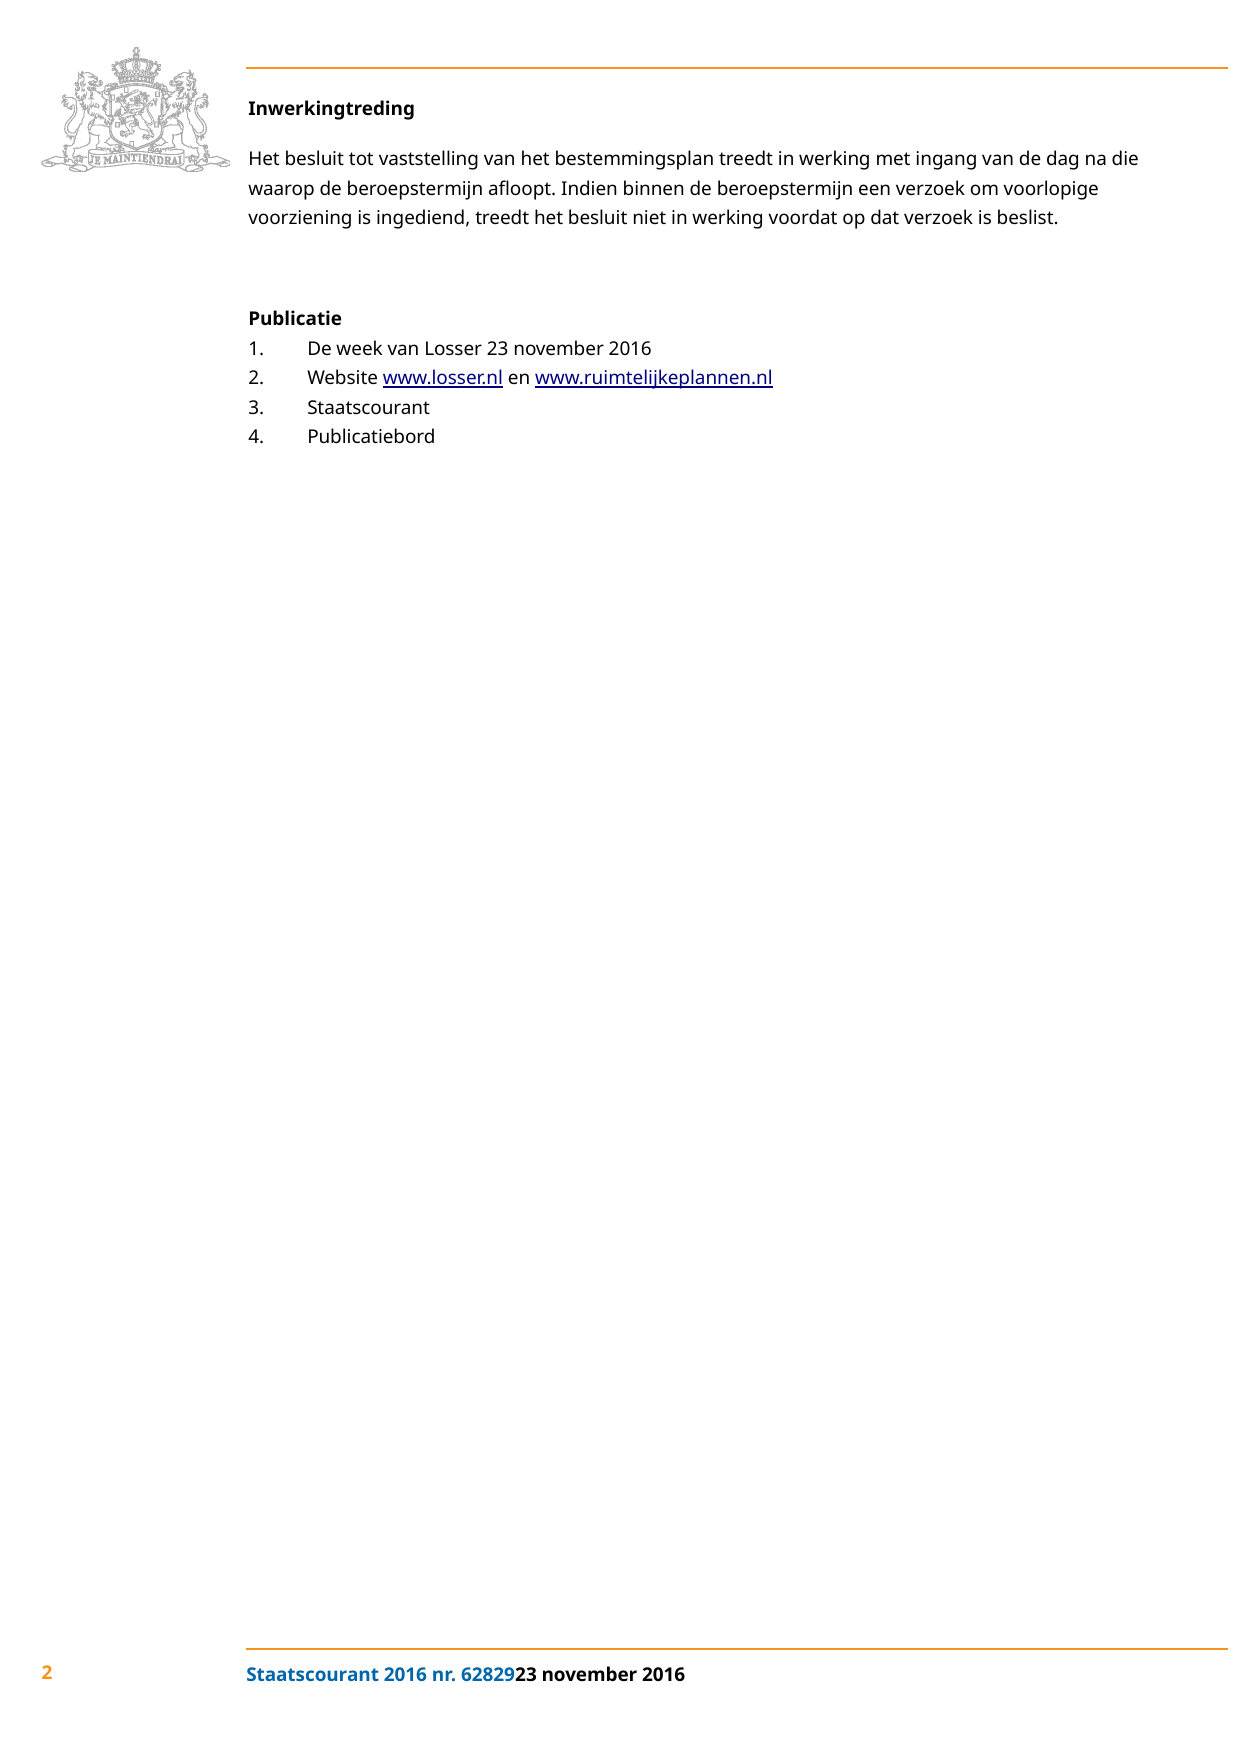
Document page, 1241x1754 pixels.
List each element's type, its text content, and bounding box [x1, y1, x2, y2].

text Publicatie [248, 305, 1152, 331]
text Inwerkingtreding [248, 95, 1152, 121]
list Publicatiebord [248, 423, 1152, 449]
picture [41, 47, 231, 172]
text Het besluit tot vaststelling van het bestemmingsplan treedt in werking met ingang van de dag na die waarop de beroepstermijn afloopt. Indien binnen de beroepstermijn een verzoek om voorlopige voorziening is ingediend, treedt het besluit niet in werking voordat op dat verzoek is beslist. [248, 145, 1152, 230]
list Staatscourant [248, 394, 1152, 420]
list De week van Losser 23 november 2016 [248, 335, 1152, 361]
list Website www.losser.nl en www.ruimtelijkeplannen.nl [248, 364, 1152, 390]
